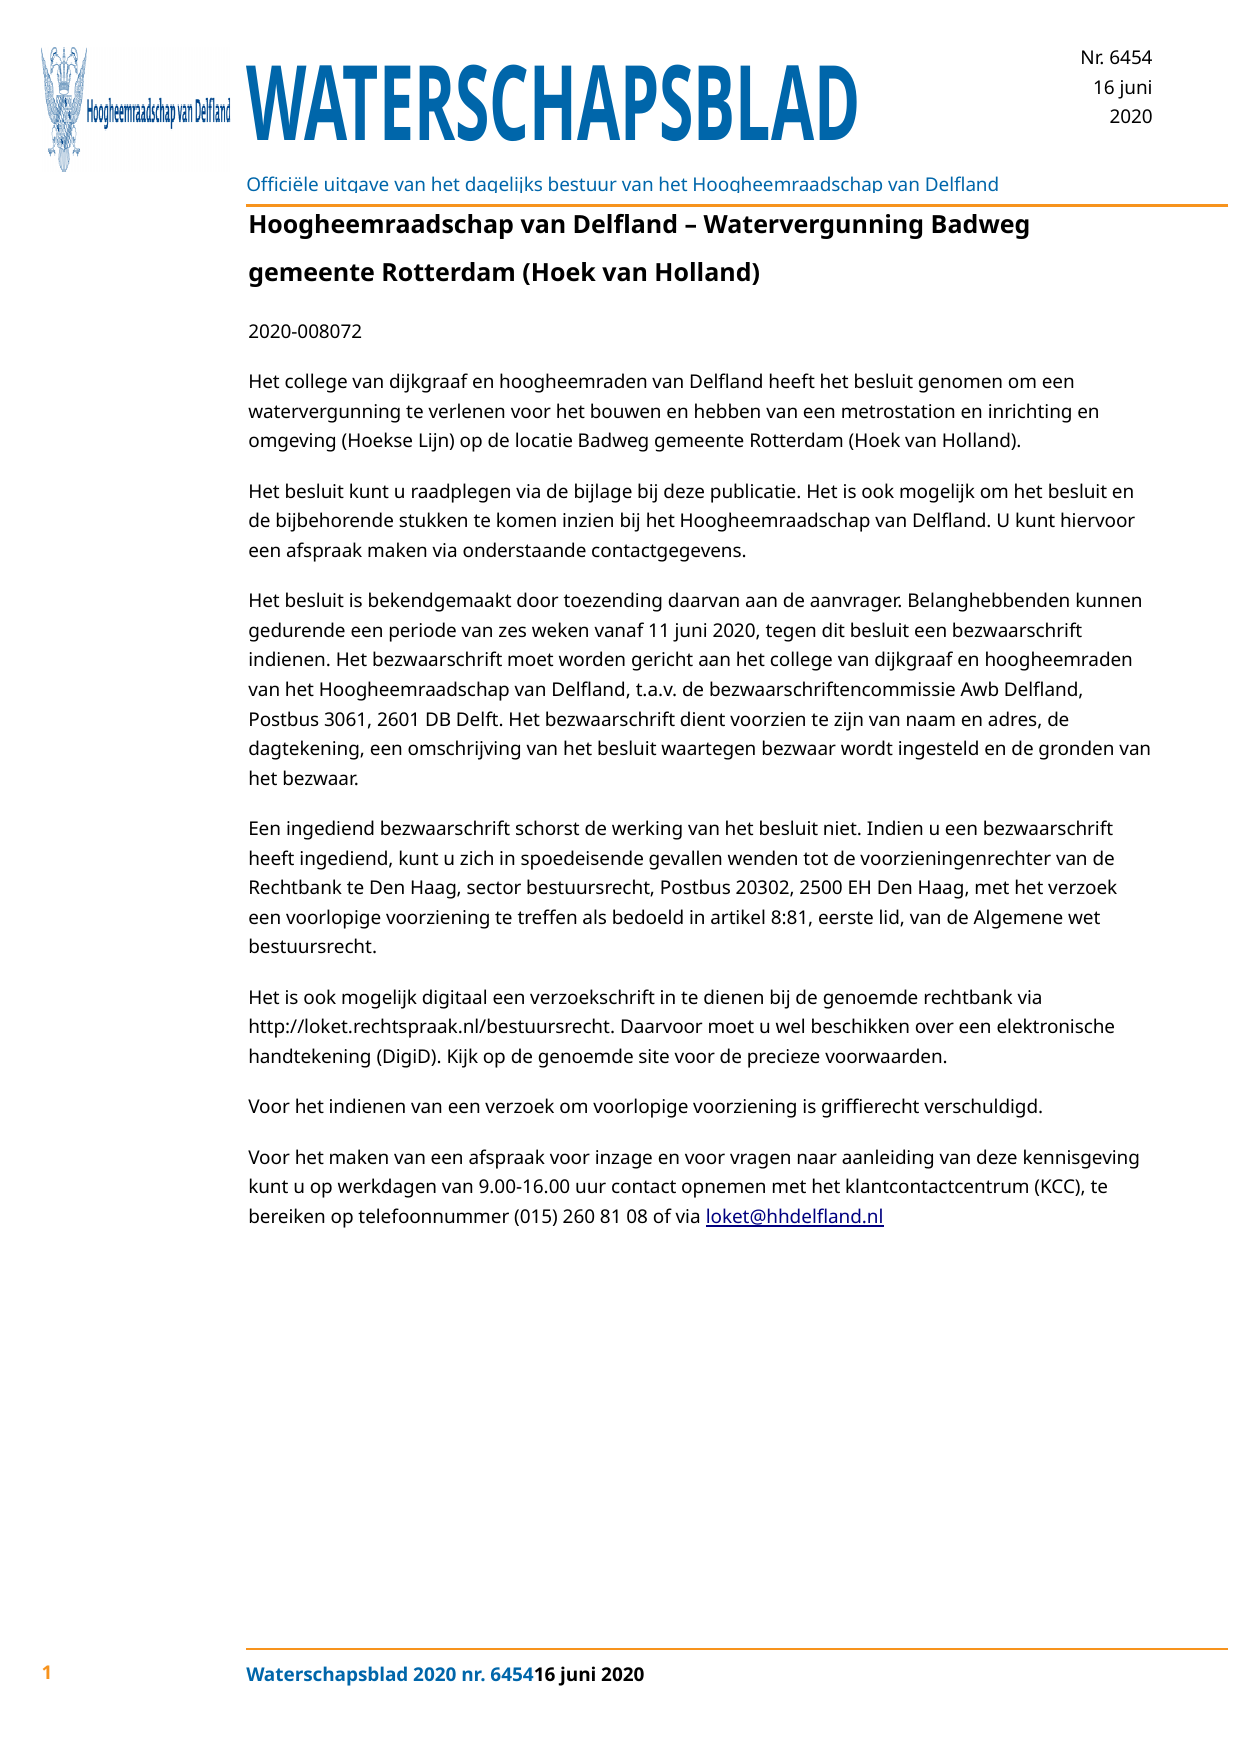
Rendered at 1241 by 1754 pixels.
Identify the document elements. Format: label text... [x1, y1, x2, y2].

text Voor het indienen van een verzoek om voorlopige voorziening is griffierecht verschuldigd. [248, 1094, 1152, 1119]
picture [41, 47, 231, 172]
text Hoogheemraadschap van Delfland – Watervergunning Badweg gemeente Rotterdam (Hoek van Holland) [248, 207, 1152, 288]
text Het is ook mogelijk digitaal een verzoekschrift in te dienen bij de genoemde rechtbank via http://loket.rechtspraak.nl/bestuursrecht. Daarvoor moet u wel beschikken over een elektronische handtekening (DigiD). Kijk op de genoemde site voor de precieze voorwaarden. [248, 984, 1152, 1069]
text Het besluit kunt u raadplegen via de bijlage bij deze publicatie. Het is ook mogelijk om het besluit en de bijbehorende stukken te komen inzien bij het Hoogheemraadschap van Delfland. U kunt hiervoor een afspraak maken via onderstaande contactgegevens. [248, 478, 1152, 563]
text Het besluit is bekendgemaakt door toezending daarvan aan de aanvrager. Belanghebbenden kunnen gedurende een periode van zes weken vanaf 11 juni 2020, tegen dit besluit een bezwaarschrift indienen. Het bezwaarschrift moet worden gericht aan het college van dijkgraaf en hoogheemraden van het Hoogheemraadschap van Delfland, t.a.v. de bezwaarschriftencommissie Awb Delfland, Postbus 3061, 2601 DB Delft. Het bezwaarschrift dient voorzien te zijn van naam en adres, de dagtekening, een omschrijving van het besluit waartegen bezwaar wordt ingesteld en de gronden van het bezwaar. [248, 587, 1152, 791]
text Een ingediend bezwaarschrift schorst de werking van het besluit niet. Indien u een bezwaarschrift heeft ingediend, kunt u zich in spoedeisende gevallen wenden tot de voorzieningenrechter van de Rechtbank te Den Haag, sector bestuursrecht, Postbus 20302, 2500 EH Den Haag, met het verzoek een voorlopige voorziening te treffen als bedoeld in artikel 8:81, eerste lid, van de Algemene wet bestuursrecht. [248, 815, 1152, 959]
text Het college van dijkgraaf en hoogheemraden van Delfland heeft het besluit genomen om een watervergunning te verlenen voor het bouwen en hebben van een metrostation en inrichting en omgeving (Hoekse Lijn) op de locatie Badweg gemeente Rotterdam (Hoek van Holland). [248, 368, 1152, 453]
text Voor het maken van een afspraak voor inzage en voor vragen naar aanleiding van deze kennisgeving kunt u op werkdagen van 9.00-16.00 uur contact opnemen met het klantcontactcentrum (KCC), te bereiken op telefoonnummer (015) 260 81 08 of via loket@hhdelfland.nl [248, 1144, 1152, 1229]
text 2020-008072 [248, 318, 1152, 344]
